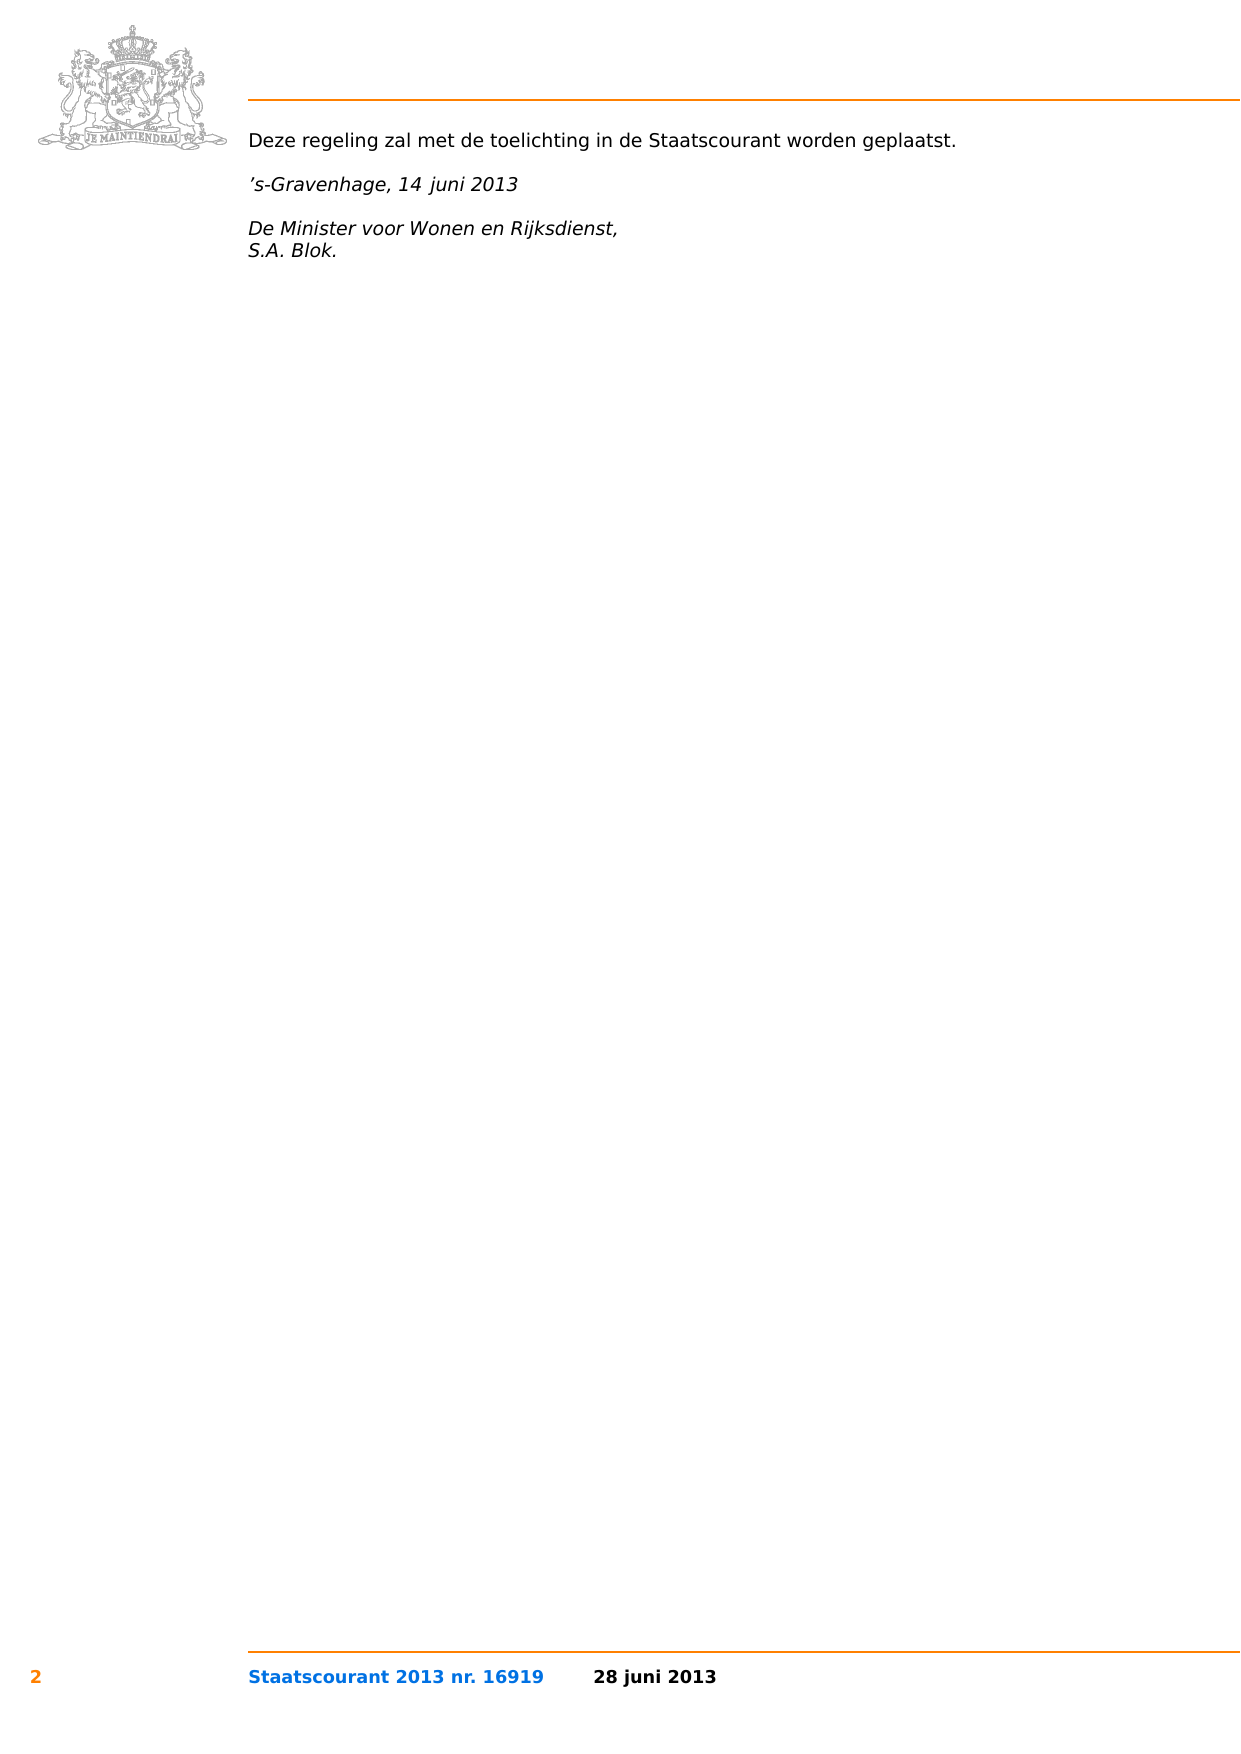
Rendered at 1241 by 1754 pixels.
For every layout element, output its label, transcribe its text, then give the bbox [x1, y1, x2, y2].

text De Minister voor Wonen en Rijksdienst, S.A. Blok. [248, 218, 1163, 262]
text Deze regeling zal met de toelichting in de Staatscourant worden geplaatst. [248, 130, 1163, 152]
text ’s-Gravenhage, 14 juni 2013 [248, 174, 1163, 196]
picture [38, 25, 227, 150]
